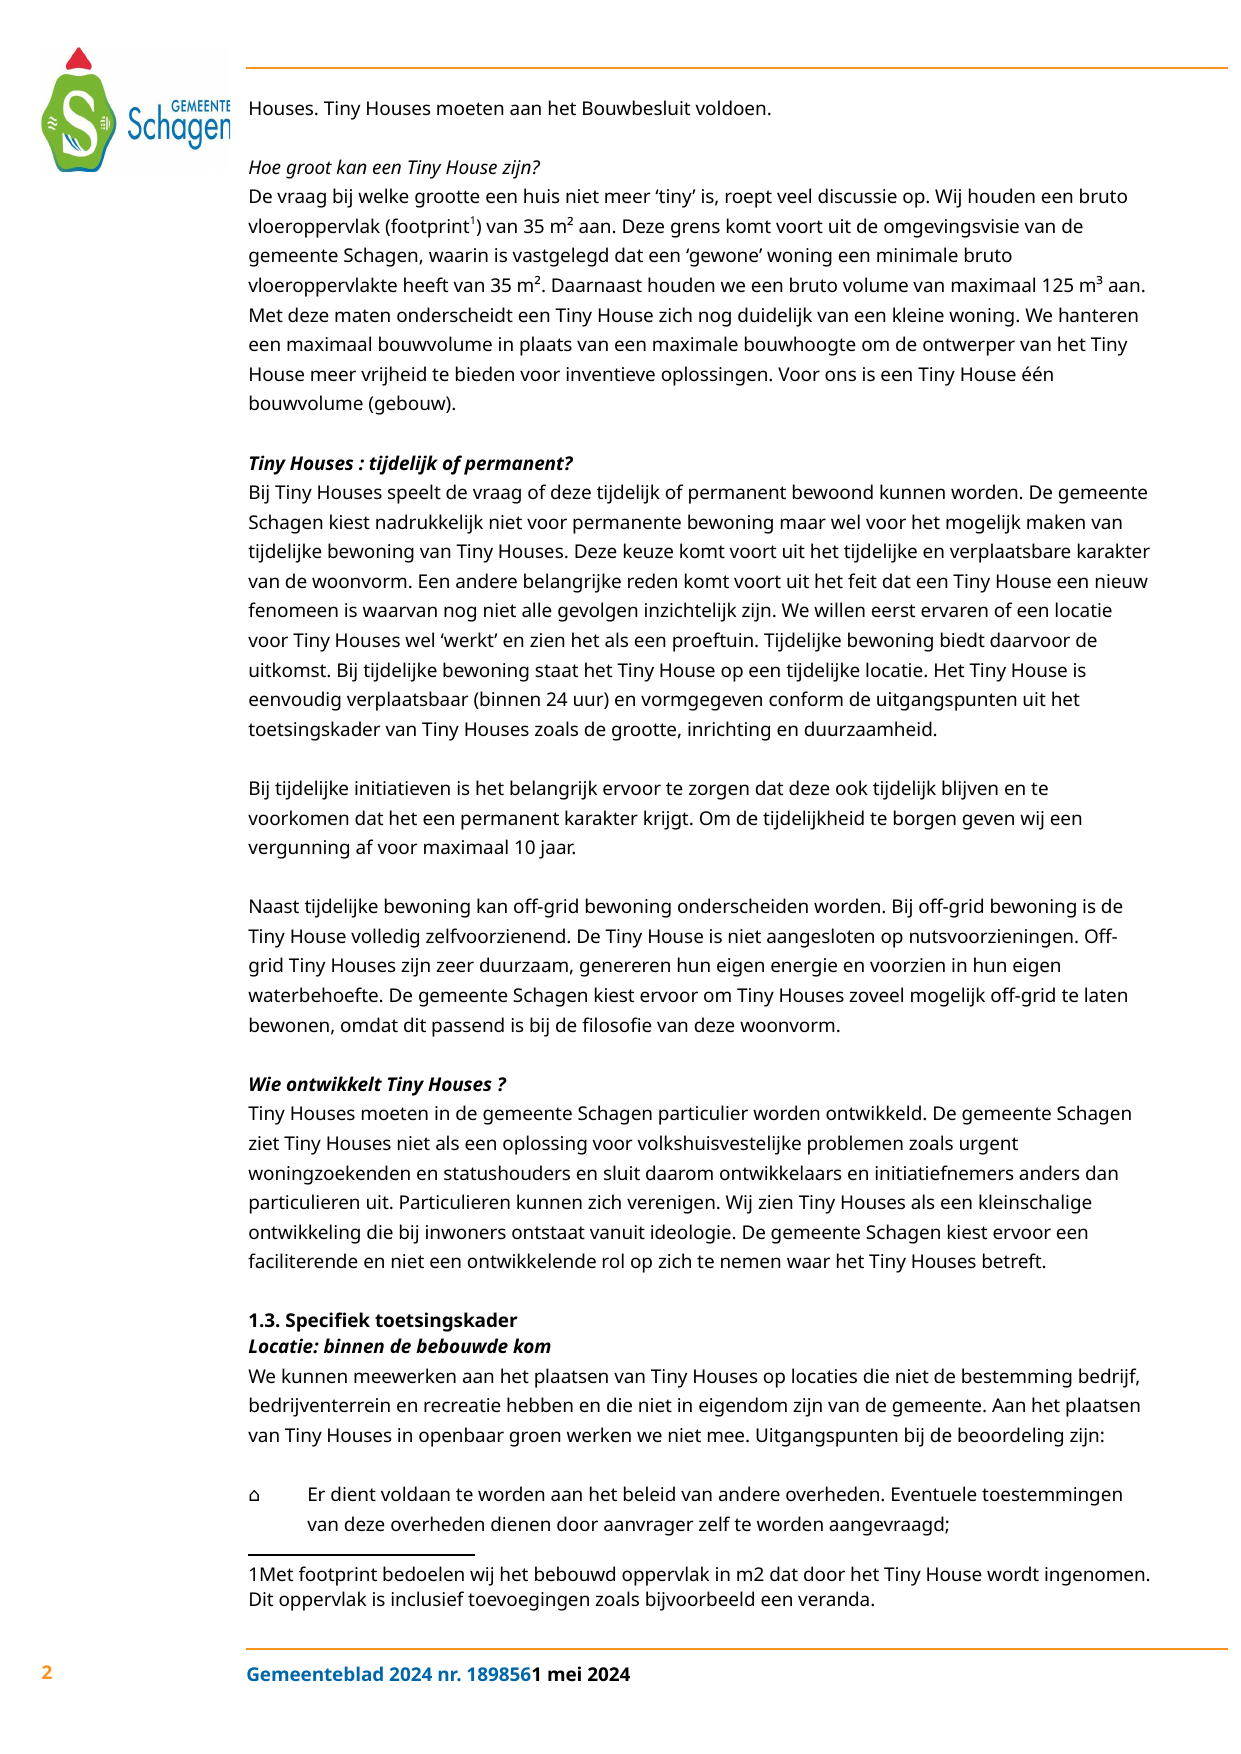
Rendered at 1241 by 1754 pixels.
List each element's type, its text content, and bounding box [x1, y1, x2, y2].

text Houses. Tiny Houses moeten aan het Bouwbesluit voldoen. [248, 95, 1152, 121]
list Er dient voldaan te worden aan het beleid van andere overheden. Eventuele toestemmingen van deze overheden dienen door aanvrager zelf te worden aangevraagd; [248, 1481, 1152, 1537]
text Tiny Houses moeten in de gemeente Schagen particulier worden ontwikkeld. De gemeente Schagen ziet Tiny Houses niet als een oplossing voor volkshuisvestelijke problemen zoals urgent woningzoekenden en statushouders en sluit daarom ontwikkelaars en initiatiefnemers anders dan particulieren uit. Particulieren kunnen zich verenigen. Wij zien Tiny Houses als een kleinschalige ontwikkeling die bij inwoners ontstaat vanuit ideologie. De gemeente Schagen kiest ervoor een faciliterende en niet een ontwikkelende rol op zich te nemen waar het Tiny Houses betreft. [248, 1101, 1152, 1274]
text Bij tijdelijke initiatieven is het belangrijk ervoor te zorgen dat deze ook tijdelijk blijven en te voorkomen dat het een permanent karakter krijgt. Om de tijdelijkheid te borgen geven wij een vergunning af voor maximaal 10 jaar. [248, 775, 1152, 860]
text Wie ontwikkelt Tiny Houses ? [248, 1071, 1152, 1097]
text We kunnen meewerken aan het plaatsen van Tiny Houses op locaties die niet de bestemming bedrijf, bedrijventerrein en recreatie hebben en die niet in eigendom zijn van de gemeente. Aan het plaatsen van Tiny Houses in openbaar groen werken we niet mee. Uitgangspunten bij de beoordeling zijn: [248, 1363, 1152, 1448]
text Met footprint bedoelen wij het bebouwd oppervlak in m2 dat door het Tiny House wordt ingenomen. Dit oppervlak is inclusief toevoegingen zoals bijvoorbeeld een veranda. [248, 1561, 1152, 1612]
text Locatie: binnen de bebouwde kom [248, 1333, 1152, 1359]
text Naast tijdelijke bewoning kan off-grid bewoning onderscheiden worden. Bij off-grid bewoning is de Tiny House volledig zelfvoorzienend. De Tiny House is niet aangesloten op nutsvoorzieningen. Off-grid Tiny Houses zijn zeer duurzaam, genereren hun eigen energie en voorzien in hun eigen waterbehoefte. De gemeente Schagen kiest ervoor om Tiny Houses zoveel mogelijk off-grid te laten bewonen, omdat dit passend is bij de filosofie van deze woonvorm. [248, 893, 1152, 1038]
text De vraag bij welke grootte een huis niet meer ‘tiny’ is, roept veel discussie op. Wij houden een bruto vloeroppervlak (footprint) van 35 m² aan. Deze grens komt voort uit de omgevingsvisie van de gemeente Schagen, waarin is vastgelegd dat een ‘gewone’ woning een minimale bruto vloeroppervlakte heeft van 35 m². Daarnaast houden we een bruto volume van maximaal 125 m³ aan. Met deze maten onderscheidt een Tiny House zich nog duidelijk van een kleine woning. We hanteren een maximaal bouwvolume in plaats van een maximale bouwhoogte om de ontwerper van het Tiny House meer vrijheid te bieden voor inventieve oplossingen. Voor ons is een Tiny House één bouwvolume (gebouw). [248, 183, 1152, 416]
picture [41, 47, 231, 172]
text Tiny Houses : tijdelijk of permanent? [248, 450, 1152, 476]
text Hoe groot kan een Tiny House zijn? [248, 154, 1152, 180]
text Bij Tiny Houses speelt de vraag of deze tijdelijk of permanent bewoond kunnen worden. De gemeente Schagen kiest nadrukkelijk niet voor permanente bewoning maar wel voor het mogelijk maken van tijdelijke bewoning van Tiny Houses. Deze keuze komt voort uit het tijdelijke en verplaatsbare karakter van de woonvorm. Een andere belangrijke reden komt voort uit het feit dat een Tiny House een nieuw fenomeen is waarvan nog niet alle gevolgen inzichtelijk zijn. We willen eerst ervaren of een locatie voor Tiny Houses wel ‘werkt’ en zien het als een proeftuin. Tijdelijke bewoning biedt daarvoor de uitkomst. Bij tijdelijke bewoning staat het Tiny House op een tijdelijke locatie. Het Tiny House is eenvoudig verplaatsbaar (binnen 24 uur) en vormgegeven conform de uitgangspunten uit het toetsingskader van Tiny Houses zoals de grootte, inrichting en duurzaamheid. [248, 479, 1152, 742]
text 1.3. Specifiek toetsingskader [248, 1308, 1152, 1333]
